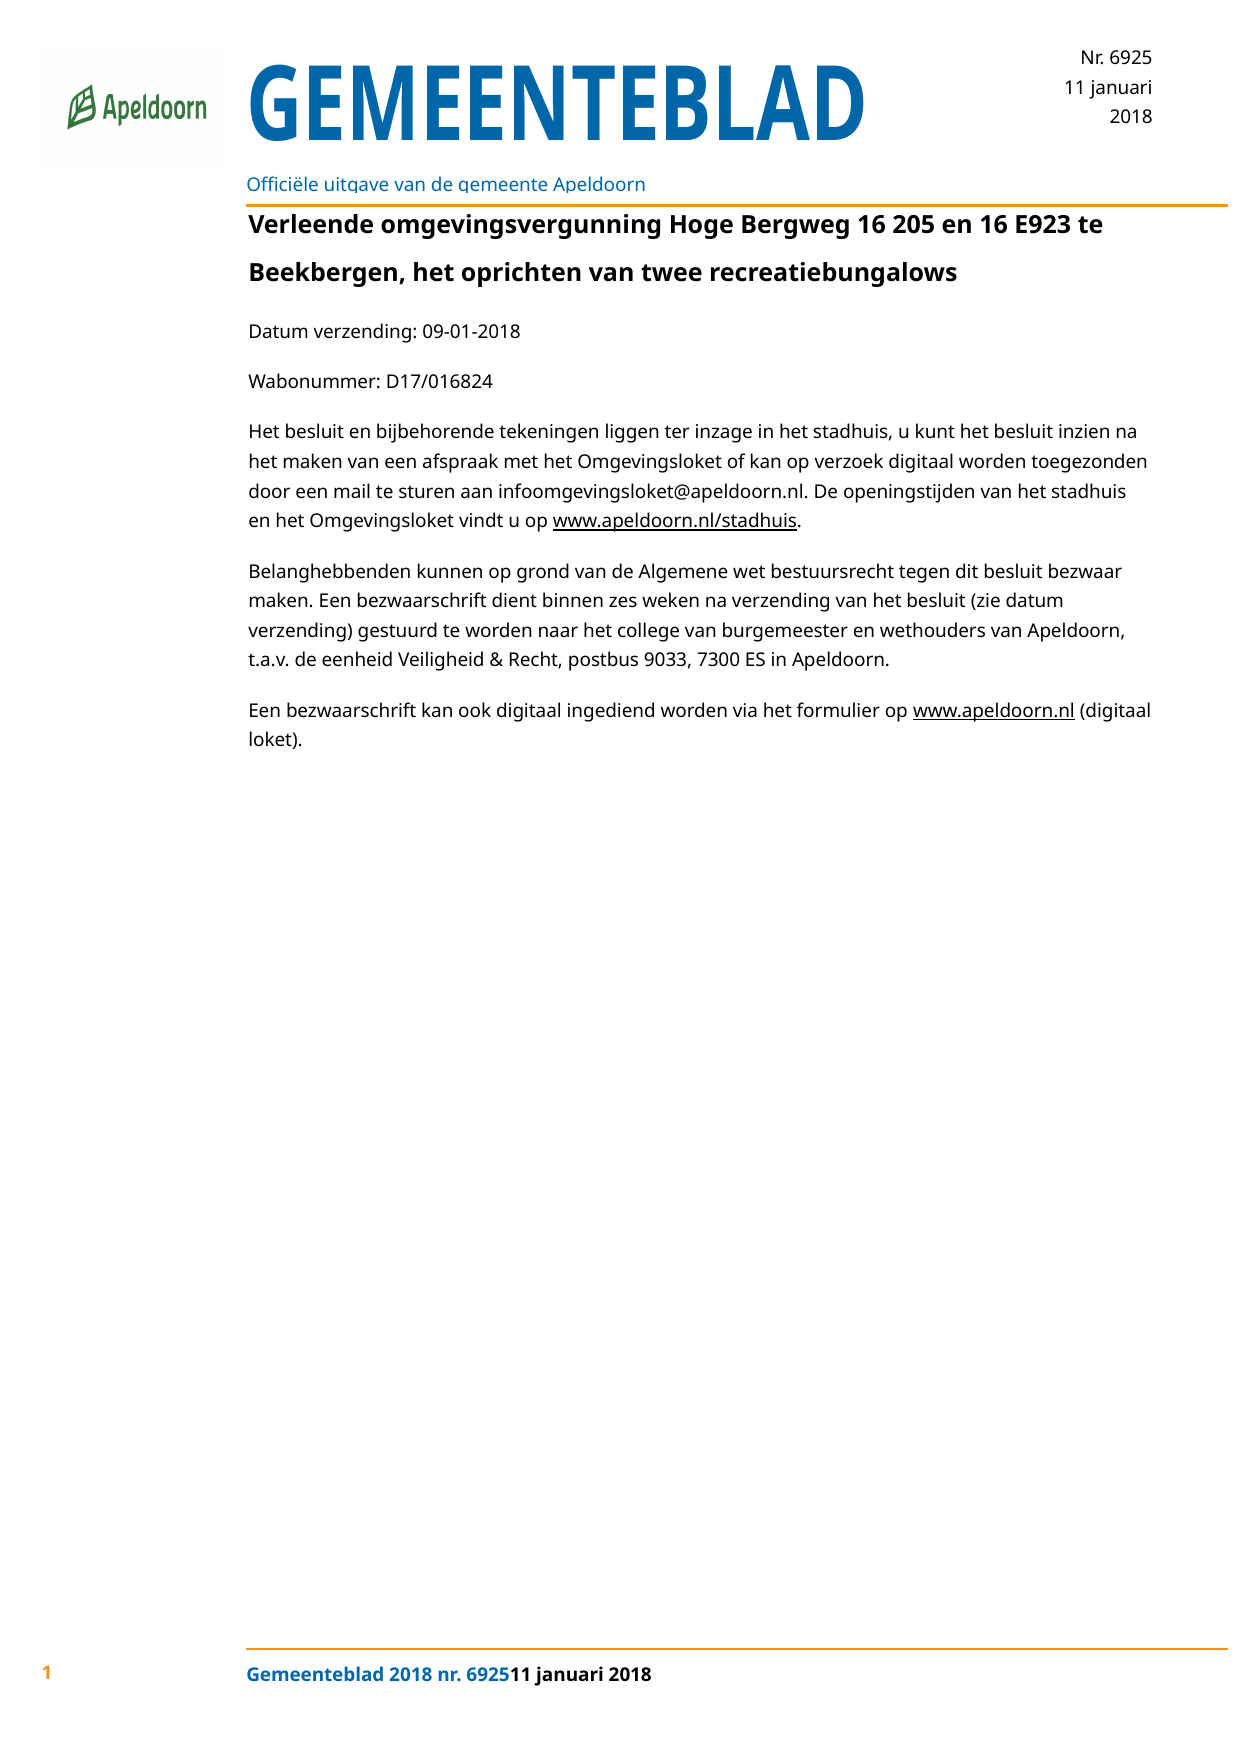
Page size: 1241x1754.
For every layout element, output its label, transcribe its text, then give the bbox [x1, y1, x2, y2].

text Een bezwaarschrift kan ook digitaal ingediend worden via het formulier op www.apeldoorn.nl (digitaal loket). [248, 697, 1152, 752]
text Verleende omgevingsvergunning Hoge Bergweg 16 205 en 16 E923 te Beekbergen, het oprichten van twee recreatiebungalows [248, 207, 1152, 288]
text Het besluit en bijbehorende tekeningen liggen ter inzage in het stadhuis, u kunt het besluit inzien na het maken van een afspraak met het Omgevingsloket of kan op verzoek digitaal worden toegezonden door een mail te sturen aan infoomgevingsloket@apeldoorn.nl. De openingstijden van het stadhuis en het Omgevingsloket vindt u op www.apeldoorn.nl/stadhuis. [248, 419, 1152, 533]
text Datum verzending: 09-01-2018 [248, 318, 1152, 344]
text Belanghebbenden kunnen op grond van de Algemene wet bestuursrecht tegen dit besluit bezwaar maken. Een bezwaarschrift dient binnen zes weken na verzending van het besluit (zie datum verzending) gestuurd te worden naar het college van burgemeester en wethouders van Apeldoorn, t.a.v. de eenheid Veiligheid & Recht, postbus 9033, 7300 ES in Apeldoorn. [248, 558, 1152, 672]
text Wabonummer: D17/016824 [248, 368, 1152, 394]
picture [41, 47, 231, 172]
